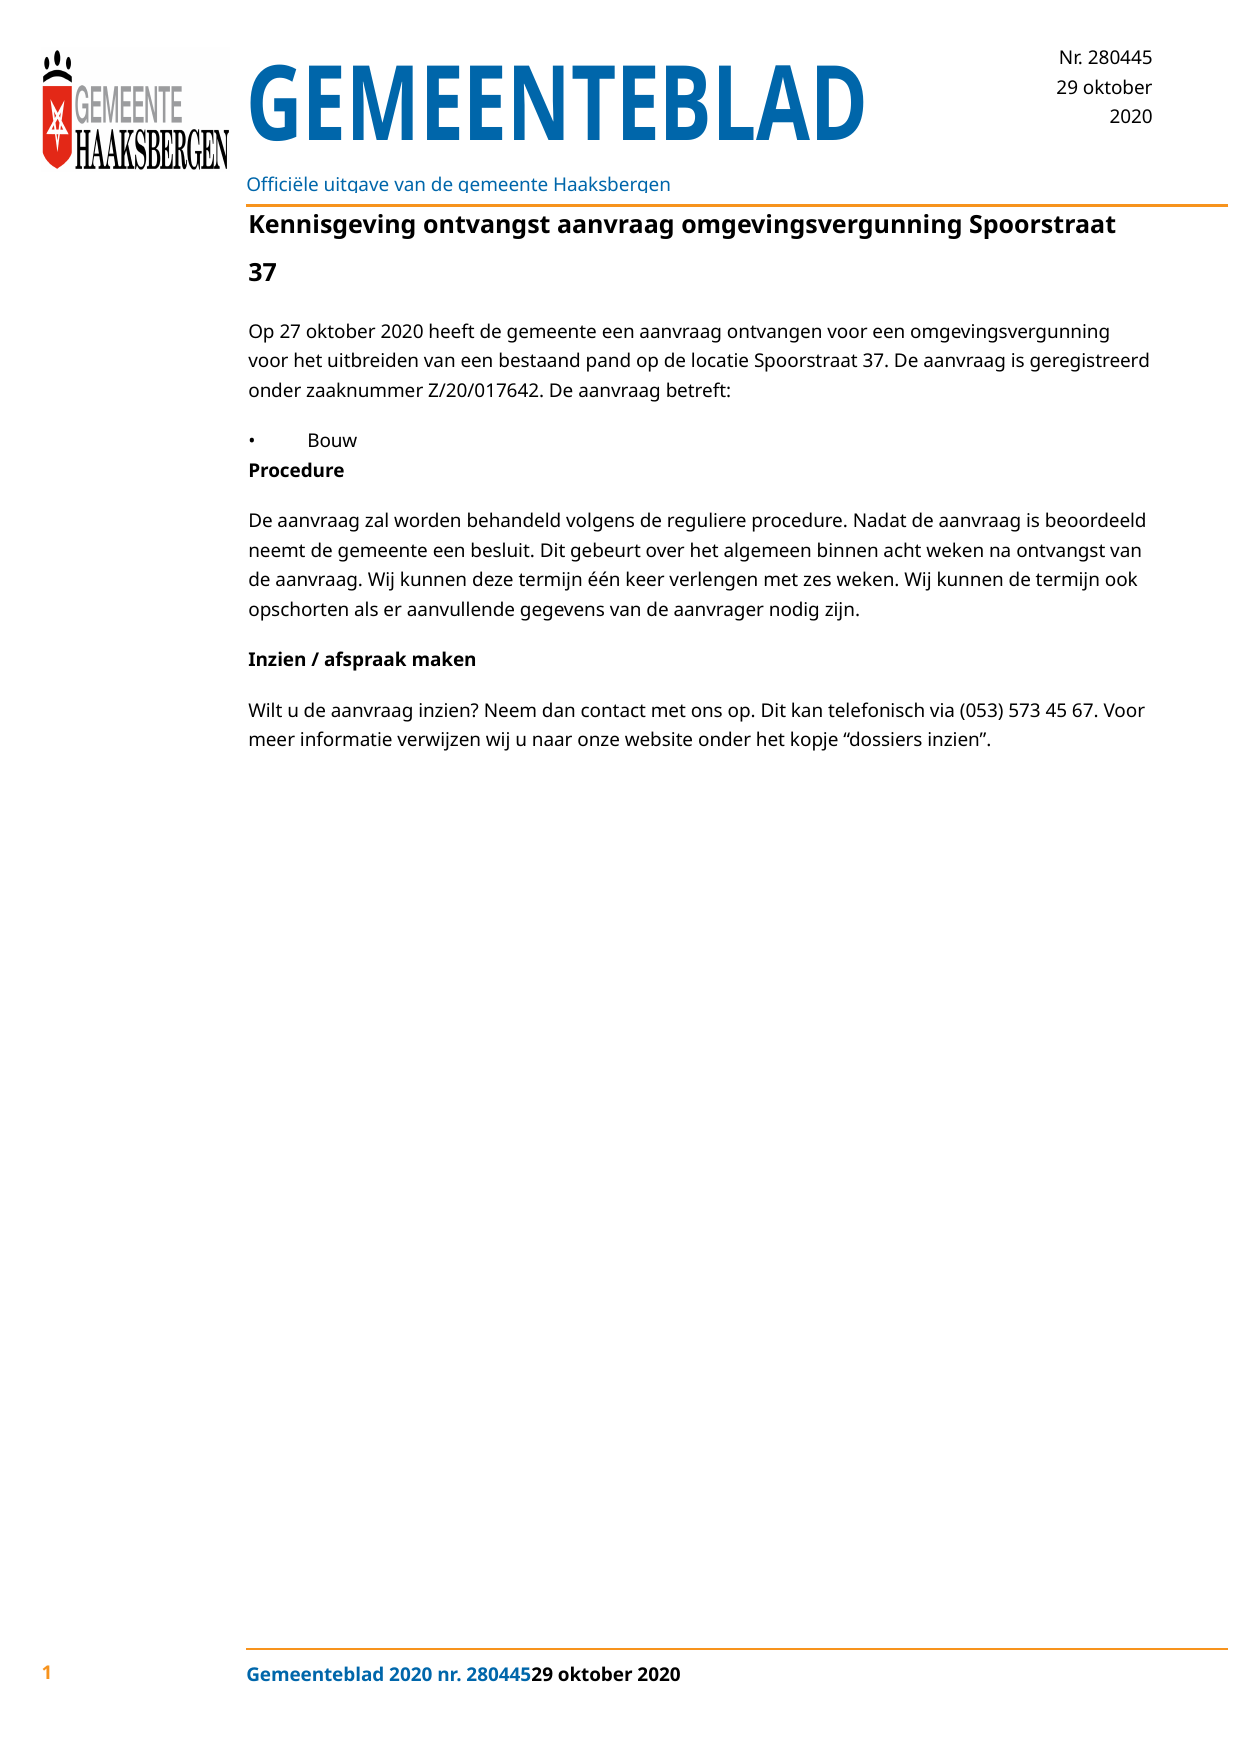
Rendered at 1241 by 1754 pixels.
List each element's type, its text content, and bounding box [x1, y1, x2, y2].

text Kennisgeving ontvangst aanvraag omgevingsvergunning Spoorstraat 37 [248, 207, 1152, 288]
list Bouw [248, 427, 1152, 453]
text Inzien / afspraak maken [248, 647, 1152, 672]
text De aanvraag zal worden behandeld volgens de reguliere procedure. Nadat de aanvraag is beoordeeld neemt de gemeente een besluit. Dit gebeurt over het algemeen binnen acht weken na ontvangst van de aanvraag. Wij kunnen deze termijn één keer verlengen met zes weken. Wij kunnen de termijn ook opschorten als er aanvullende gegevens van de aanvrager nodig zijn. [248, 507, 1152, 622]
text Procedure [248, 457, 1152, 483]
text Wilt u de aanvraag inzien? Neem dan contact met ons op. Dit kan telefonisch via (053) 573 45 67. Voor meer informatie verwijzen wij u naar onze website onder het kopje “dossiers inzien”. [248, 697, 1152, 752]
text Op 27 oktober 2020 heeft de gemeente een aanvraag ontvangen voor een omgevingsvergunning voor het uitbreiden van een bestaand pand op de locatie Spoorstraat 37. De aanvraag is geregistreerd onder zaaknummer Z/20/017642. De aanvraag betreft: [248, 318, 1152, 403]
picture [41, 47, 231, 172]
